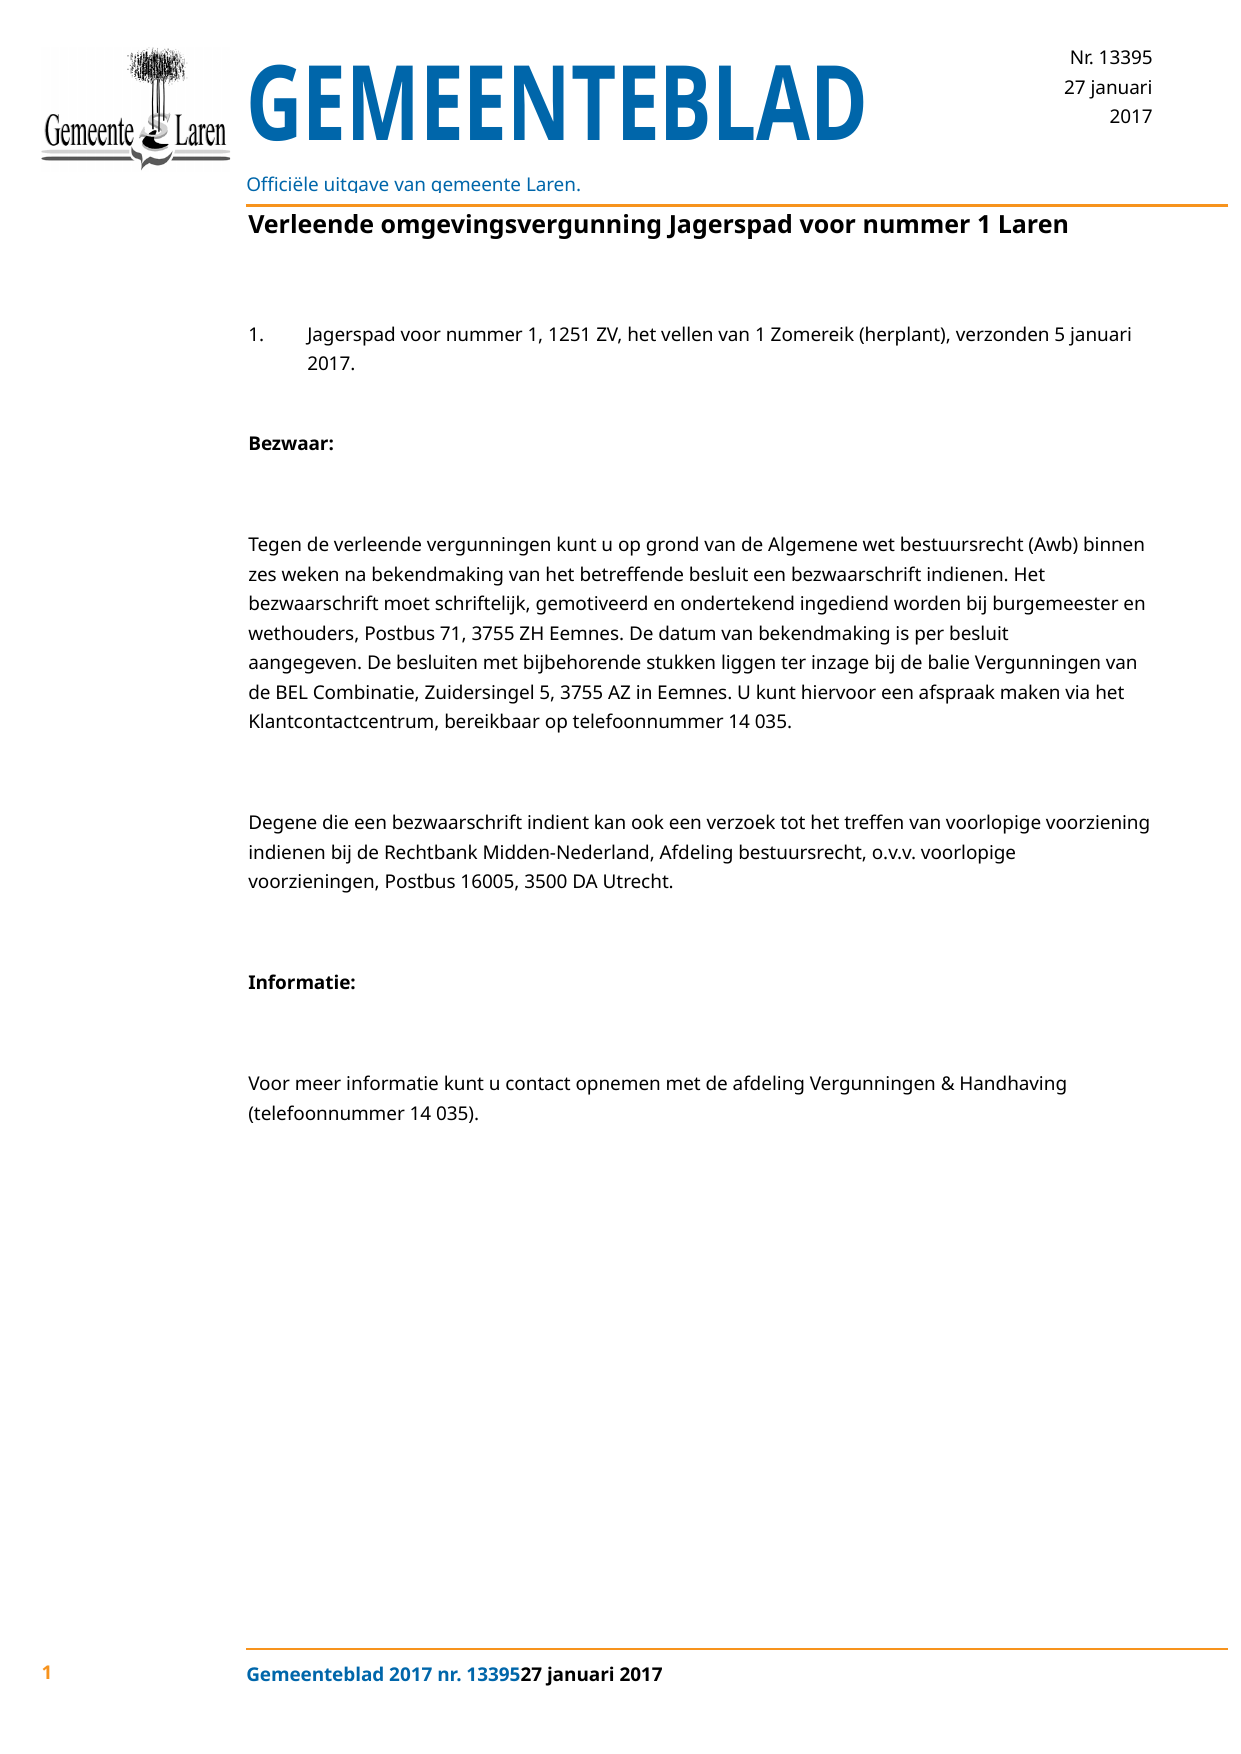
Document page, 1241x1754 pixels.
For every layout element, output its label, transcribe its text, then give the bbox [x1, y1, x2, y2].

text Verleende omgevingsvergunning Jagerspad voor nummer 1 Laren [248, 207, 1152, 241]
text Degene die een bezwaarschrift indient kan ook een verzoek tot het treffen van voorlopige voorziening indienen bij de Rechtbank Midden-Nederland, Afdeling bestuursrecht, o.v.v. voorlopige voorzieningen, Postbus 16005, 3500 DA Utrecht. [248, 809, 1152, 894]
text Bezwaar: [248, 430, 1152, 456]
text Voor meer informatie kunt u contact opnemen met de afdeling Vergunningen & Handhaving (telefoonnummer 14 035). [248, 1070, 1152, 1126]
list Jagerspad voor nummer 1, 1251 ZV, het vellen van 1 Zomereik (herplant), verzonden 5 januari 2017. [248, 321, 1152, 376]
text Tegen de verleende vergunningen kunt u op grond van de Algemene wet bestuursrecht (Awb) binnen zes weken na bekendmaking van het betreffende besluit een bezwaarschrift indienen. Het bezwaarschrift moet schriftelijk, gemotiveerd en ondertekend ingediend worden bij burgemeester en wethouders, Postbus 71, 3755 ZH Eemnes. De datum van bekendmaking is per besluit aangegeven. De besluiten met bijbehorende stukken liggen ter inzage bij de balie Vergunningen van de BEL Combinatie, Zuidersingel 5, 3755 AZ in Eemnes. U kunt hiervoor een afspraak maken via het Klantcontactcentrum, bereikbaar op telefoonnummer 14 035. [248, 531, 1152, 734]
text Informatie: [248, 969, 1152, 995]
picture [41, 47, 231, 172]
